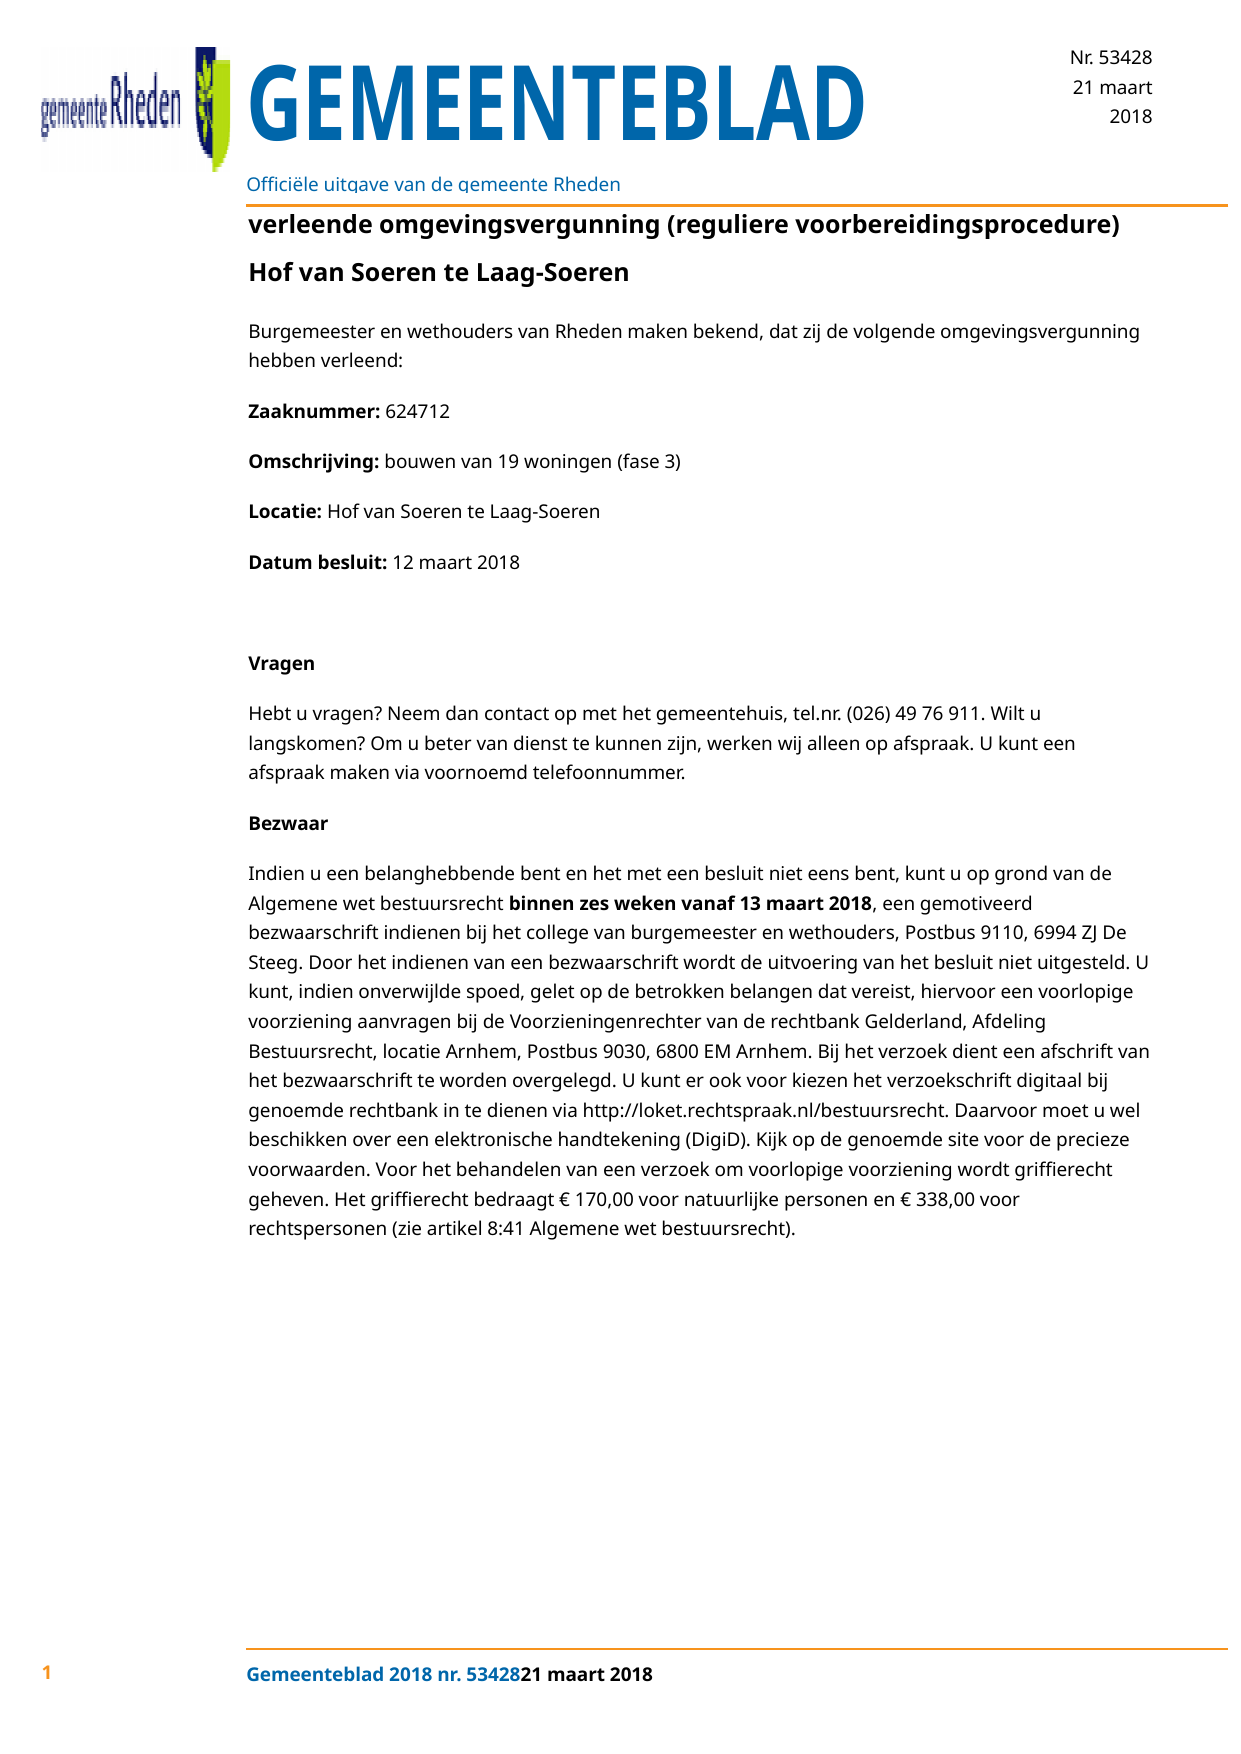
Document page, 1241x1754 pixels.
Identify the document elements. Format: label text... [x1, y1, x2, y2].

text Bezwaar [248, 810, 1152, 836]
text Hebt u vragen? Neem dan contact op met het gemeentehuis, tel.nr. (026) 49 76 911. Wilt u langskomen? Om u beter van dienst te kunnen zijn, werken wij alleen op afspraak. U kunt een afspraak maken via voornoemd telefoonnummer. [248, 700, 1152, 785]
text Burgemeester en wethouders van Rheden maken bekend, dat zij de volgende omgevingsvergunning hebben verleend: [248, 318, 1152, 373]
text Omschrijving: bouwen van 19 woningen (fase 3) [248, 448, 1152, 474]
text Indien u een belanghebbende bent en het met een besluit niet eens bent, kunt u op grond van de Algemene wet bestuursrecht binnen zes weken vanaf 13 maart 2018, een gemotiveerd bezwaarschrift indienen bij het college van burgemeester en wethouders, Postbus 9110, 6994 ZJ De Steeg. Door het indienen van een bezwaarschrift wordt de uitvoering van het besluit niet uitgesteld. U kunt, indien onverwijlde spoed, gelet op de betrokken belangen dat vereist, hiervoor een voorlopige voorziening aanvragen bij de Voorzieningenrechter van de rechtbank Gelderland, Afdeling Bestuursrecht, locatie Arnhem, Postbus 9030, 6800 EM Arnhem. Bij het verzoek dient een afschrift van het bezwaarschrift te worden overgelegd. U kunt er ook voor kiezen het verzoekschrift digitaal bij genoemde rechtbank in te dienen via http://loket.rechtspraak.nl/bestuursrecht. Daarvoor moet u wel beschikken over een elektronische handtekening (DigiD). Kijk op de genoemde site voor de precieze voorwaarden. Voor het behandelen van een verzoek om voorlopige voorziening wordt griffierecht geheven. Het griffierecht bedraagt € 170,00 voor natuurlijke personen en € 338,00 voor rechtspersonen (zie artikel 8:41 Algemene wet bestuursrecht). [248, 860, 1152, 1241]
text Locatie: Hof van Soeren te Laag-Soeren [248, 499, 1152, 524]
text verleende omgevingsvergunning (reguliere voorbereidingsprocedure) Hof van Soeren te Laag-Soeren [248, 207, 1152, 288]
picture [41, 47, 231, 172]
text Datum besluit: 12 maart 2018 [248, 549, 1152, 575]
text Zaaknummer: 624712 [248, 398, 1152, 424]
text Vragen [248, 650, 1152, 676]
